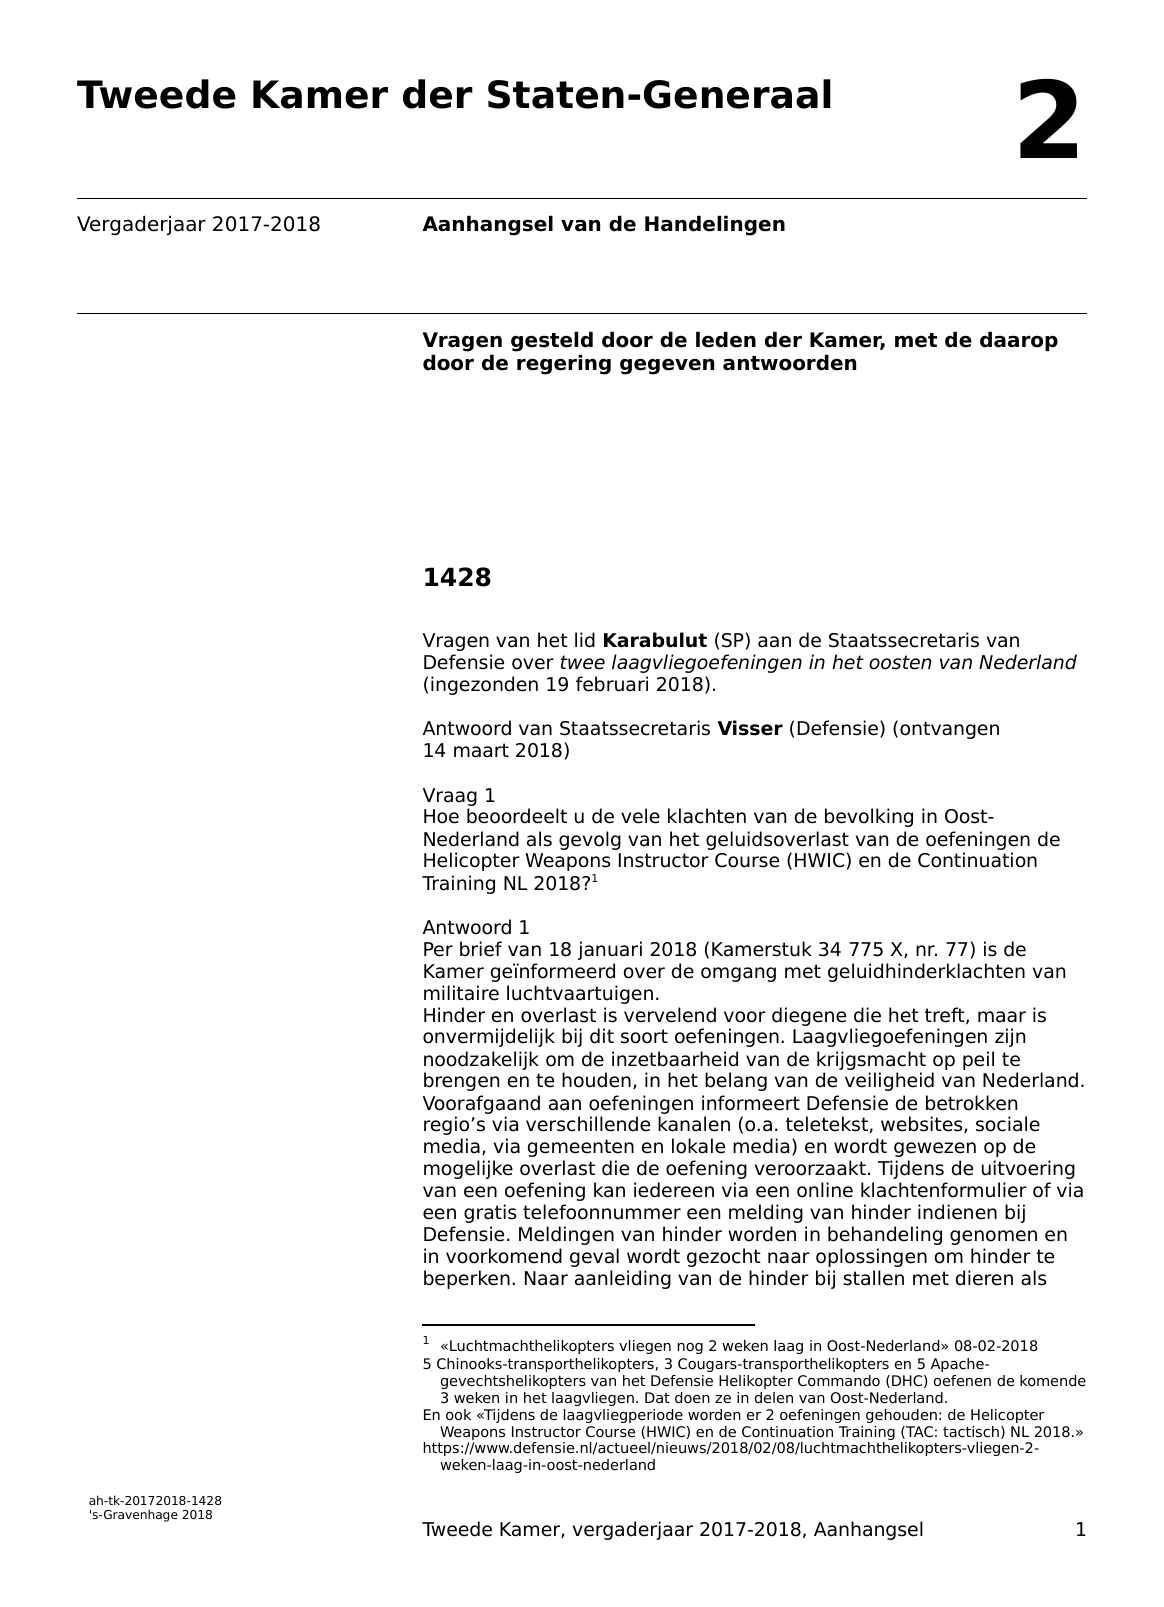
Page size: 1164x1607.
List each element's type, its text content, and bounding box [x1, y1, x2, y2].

text Hoe beoordeelt u de vele klachten van de bevolking in Oost-Nederland als gevolg van het geluidsoverlast van de oefeningen de Helicopter Weapons Instructor Course (HWIC) en de Continuation Training NL 2018? [422, 806, 1087, 894]
table_cell Vergaderjaar 2017-2018 [77, 199, 422, 313]
table_header 2 [886, 59, 1087, 198]
text Antwoord 1 [422, 917, 1087, 938]
text «Luchtmachthelikopters vliegen nog 2 weken laag in Oost-Nederland» 08-02-2018 [422, 1334, 1087, 1356]
table_header Tweede Kamer der Staten-Generaal [77, 59, 886, 198]
table_cell Aanhangsel van de Handelingen [422, 199, 1087, 313]
text Antwoord van Staatssecretaris Visser (Defensie) (ontvangen 14 maart 2018) [422, 718, 1087, 762]
text En ook «Tijdens de laagvliegperiode worden er 2 oefeningen gehouden: de Helicopter Weapons Instructor Course (HWIC) en de Continuation Training (TAC: tactisch) NL 2018.» [422, 1407, 1087, 1441]
text Vraag 1 [422, 784, 1087, 806]
text ah-tk-20172018-1428 [88, 1494, 323, 1508]
text 5 Chinooks-transporthelikopters, 3 Cougars-transporthelikopters en 5 Apache-gevechtshelikopters van het Defensie Helikopter Commando (DHC) oefenen de komende 3 weken in het laagvliegen. Dat doen ze in delen van Oost-Nederland. [422, 1356, 1087, 1407]
text 's-Gravenhage 2018 [88, 1508, 323, 1522]
table_cell Vragen gesteld door de leden der Kamer, met de daarop door de regering gegeven antwoorden [422, 314, 1087, 375]
text https://www.defensie.nl/actueel/nieuws/2018/02/08/luchtmachthelikopters-vliegen-2-weken-laag-in-oost-nederland [422, 1441, 1087, 1474]
text Per brief van 18 januari 2018 (Kamerstuk 34 775 X, nr. 77) is de Kamer geïnformeerd over de omgang met geluidhinderklachten van militaire luchtvaartuigen. [422, 938, 1087, 1004]
text Vragen van het lid Karabulut (SP) aan de Staatssecretaris van Defensie over twee laagvliegoefeningen in het oosten van Nederland (ingezonden 19 februari 2018). [422, 630, 1087, 696]
table_cell [77, 314, 422, 375]
text 1428 [422, 563, 1087, 592]
text Hinder en overlast is vervelend voor diegene die het treft, maar is onvermijdelijk bij dit soort oefeningen. Laagvliegoefeningen zijn noodzakelijk om de inzetbaarheid van de krijgsmacht op peil te brengen en te houden, in het belang van de veiligheid van Nederland. Voorafgaand aan oefeningen informeert Defensie de betrokken regio’s via verschillende kanalen (o.a. teletekst, websites, sociale media, via gemeenten en lokale media) en wordt gewezen op de mogelijke overlast die de oefening veroorzaakt. Tijdens de uitvoering van een oefening kan iedereen via een online klachtenformulier of via een gratis telefoonnummer een melding van hinder indienen bij Defensie. Meldingen van hinder worden in behandeling genomen en in voorkomend geval wordt gezocht naar oplossingen om hinder te beperken. Naar aanleiding van de hinder bij stallen met dieren als [422, 1004, 1087, 1290]
